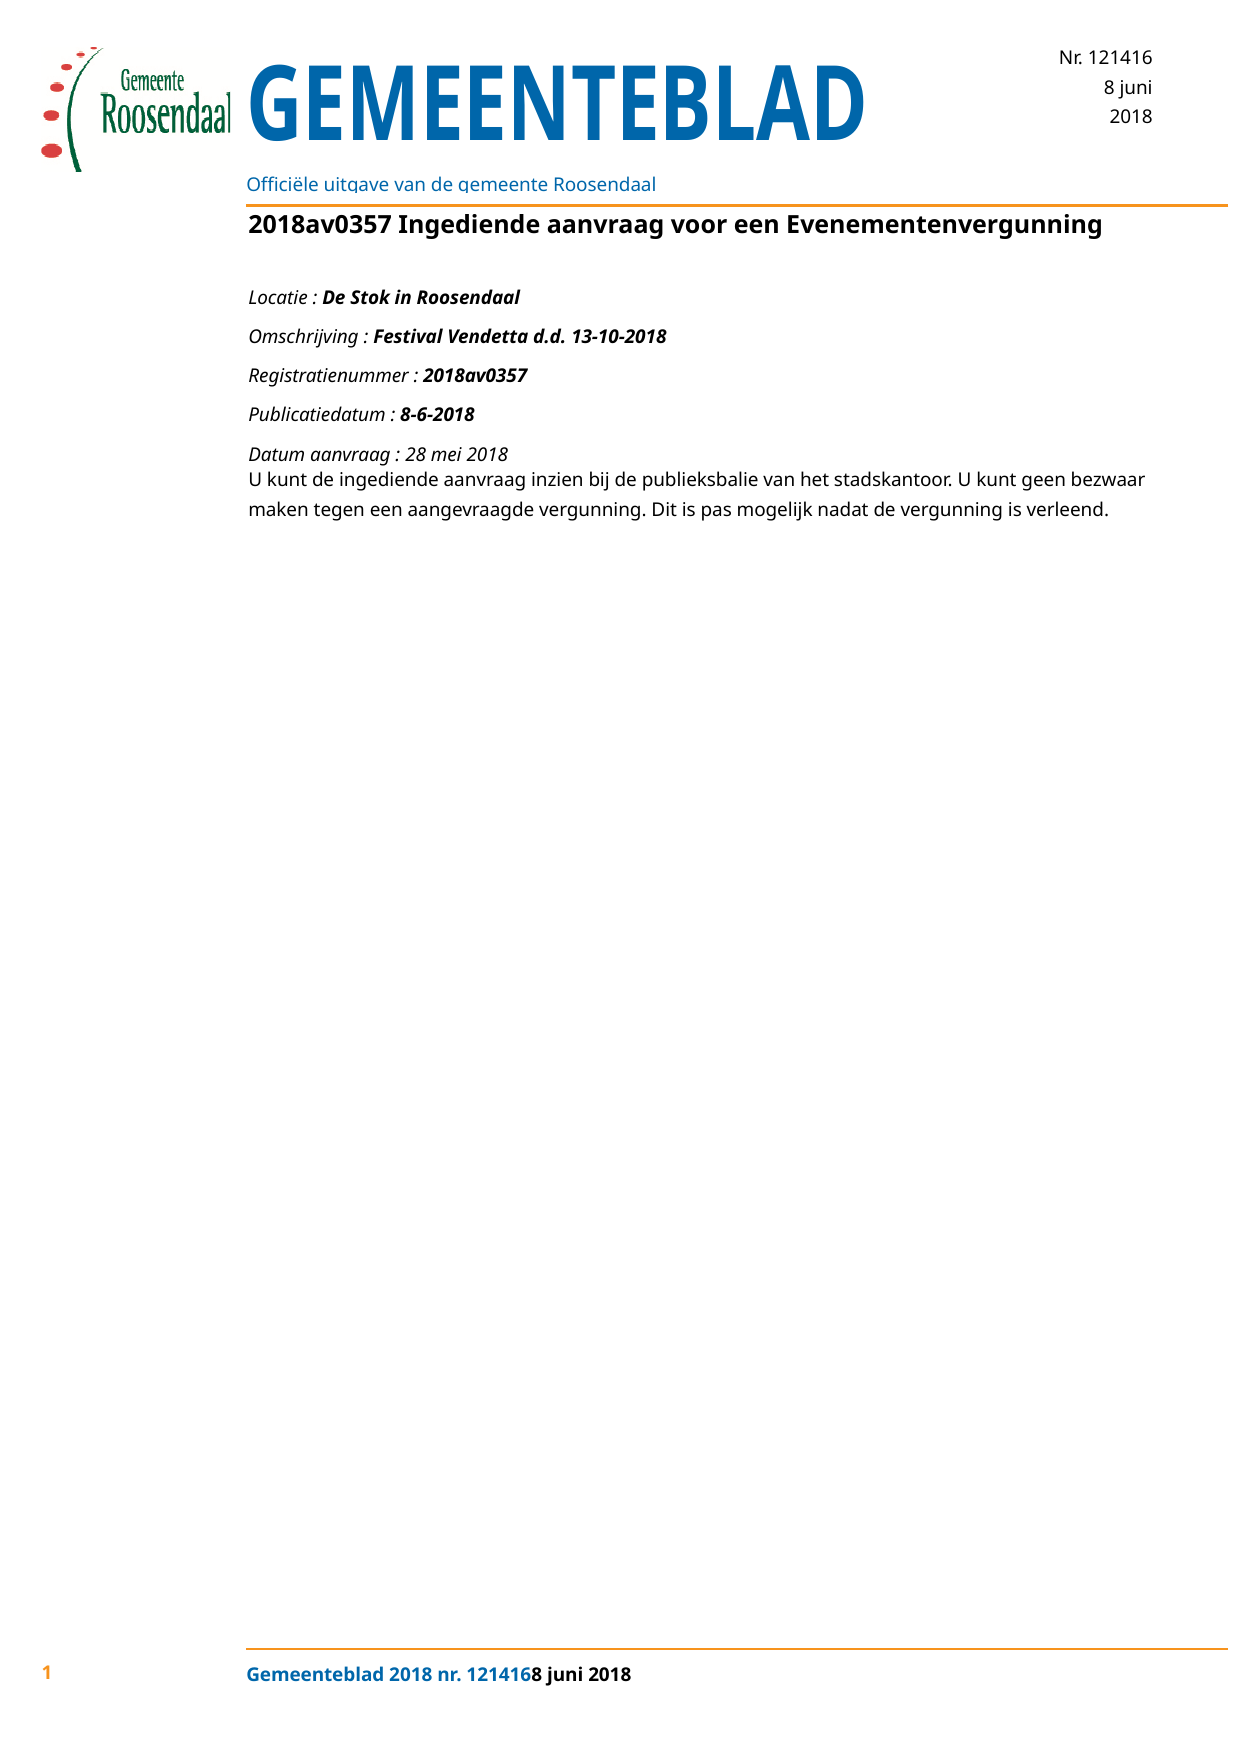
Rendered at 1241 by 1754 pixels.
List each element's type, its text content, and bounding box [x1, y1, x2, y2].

text Omschrijving : Festival Vendetta d.d. 13-10-2018 [248, 323, 1152, 349]
text Registratienummer : 2018av0357 [248, 362, 1152, 388]
picture [41, 47, 231, 172]
text Locatie : De Stok in Roosendaal [248, 284, 1152, 309]
text Datum aanvraag : 28 mei 2018 [248, 441, 1152, 467]
text U kunt de ingediende aanvraag inzien bij de publieksbalie van het stadskantoor. U kunt geen bezwaar maken tegen een aangevraagde vergunning. Dit is pas mogelijk nadat de vergunning is verleend. [248, 467, 1152, 522]
text Publicatiedatum : 8-6-2018 [248, 402, 1152, 427]
text 2018av0357 Ingediende aanvraag voor een Evenementenvergunning [248, 207, 1152, 241]
